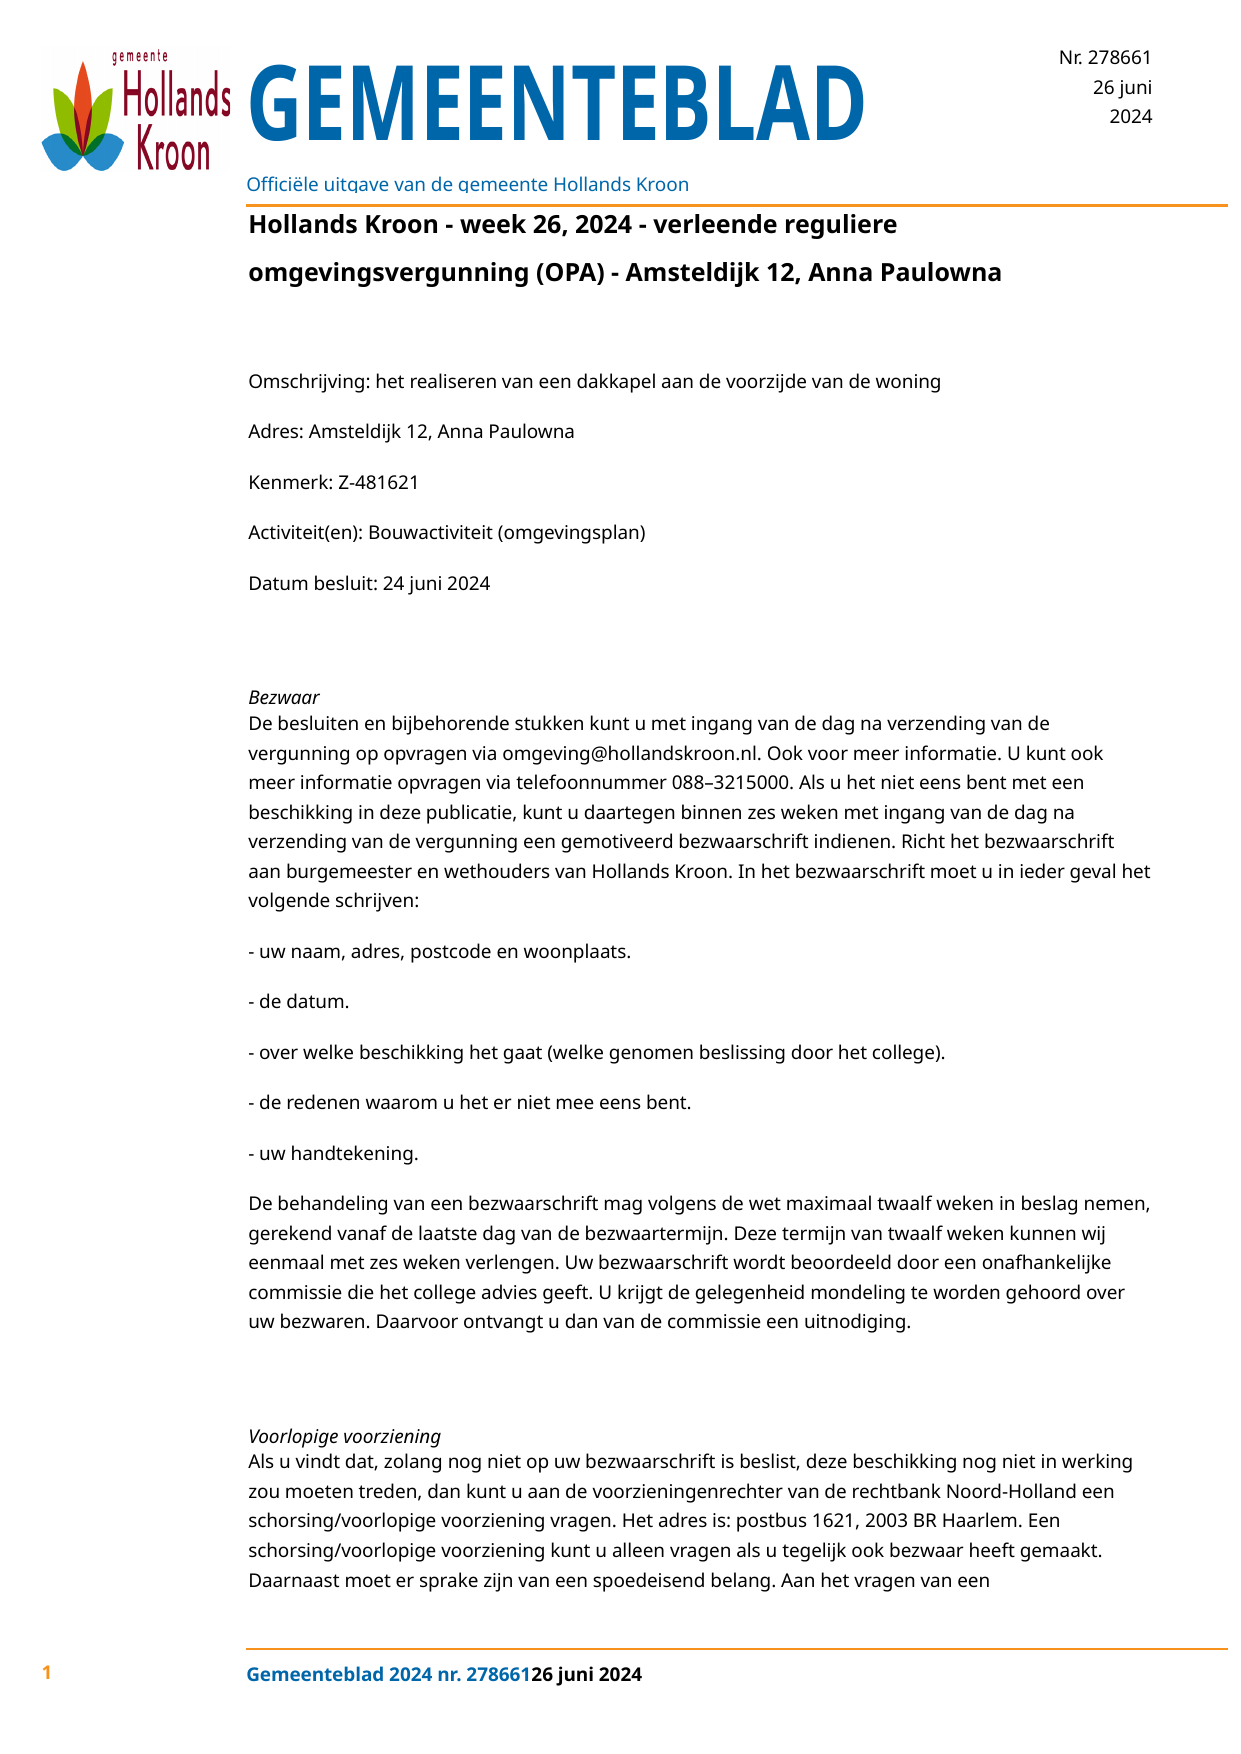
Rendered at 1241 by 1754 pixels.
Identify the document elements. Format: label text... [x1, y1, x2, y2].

text Hollands Kroon - week 26, 2024 - verleende reguliere omgevingsvergunning (OPA) - Amsteldijk 12, Anna Paulowna [248, 207, 1152, 288]
text Kenmerk: Z-481621 [248, 469, 1152, 495]
text - uw handtekening. [248, 1140, 1152, 1165]
text Voorlopige voorziening [248, 1423, 1152, 1448]
text Omschrijving: het realiseren van een dakkapel aan de voorzijde van de woning [248, 368, 1152, 394]
text Datum besluit: 24 juni 2024 [248, 570, 1152, 596]
picture [41, 47, 231, 172]
text Als u vindt dat, zolang nog niet op uw bezwaarschrift is beslist, deze beschikking nog niet in werking zou moeten treden, dan kunt u aan de voorzieningenrechter van de rechtbank Noord-Holland een schorsing/voorlopige voorziening vragen. Het adres is: postbus 1621, 2003 BR Haarlem. Een schorsing/voorlopige voorziening kunt u alleen vragen als u tegelijk ook bezwaar heeft gemaakt. Daarnaast moet er sprake zijn van een spoedeisend belang. Aan het vragen van een [248, 1448, 1152, 1593]
text - uw naam, adres, postcode en woonplaats. [248, 938, 1152, 964]
text Activiteit(en): Bouwactiviteit (omgevingsplan) [248, 519, 1152, 545]
text - over welke beschikking het gaat (welke genomen beslissing door het college). [248, 1039, 1152, 1064]
text - de datum. [248, 988, 1152, 1014]
text Adres: Amsteldijk 12, Anna Paulowna [248, 419, 1152, 444]
text Bezwaar [248, 684, 1152, 710]
text De behandeling van een bezwaarschrift mag volgens de wet maximaal twaalf weken in beslag nemen, gerekend vanaf de laatste dag van de bezwaartermijn. Deze termijn van twaalf weken kunnen wij eenmaal met zes weken verlengen. Uw bezwaarschrift wordt beoordeeld door een onafhankelijke commissie die het college advies geeft. U krijgt de gelegenheid mondeling te worden gehoord over uw bezwaren. Daarvoor ontvangt u dan van de commissie een uitnodiging. [248, 1190, 1152, 1334]
text - de redenen waarom u het er niet mee eens bent. [248, 1089, 1152, 1115]
text De besluiten en bijbehorende stukken kunt u met ingang van de dag na verzending van de vergunning op opvragen via omgeving@hollandskroon.nl. Ook voor meer informatie. U kunt ook meer informatie opvragen via telefoonnummer 088–3215000. Als u het niet eens bent met een beschikking in deze publicatie, kunt u daartegen binnen zes weken met ingang van de dag na verzending van de vergunning een gemotiveerd bezwaarschrift indienen. Richt het bezwaarschrift aan burgemeester en wethouders van Hollands Kroon. In het bezwaarschrift moet u in ieder geval het volgende schrijven: [248, 710, 1152, 913]
